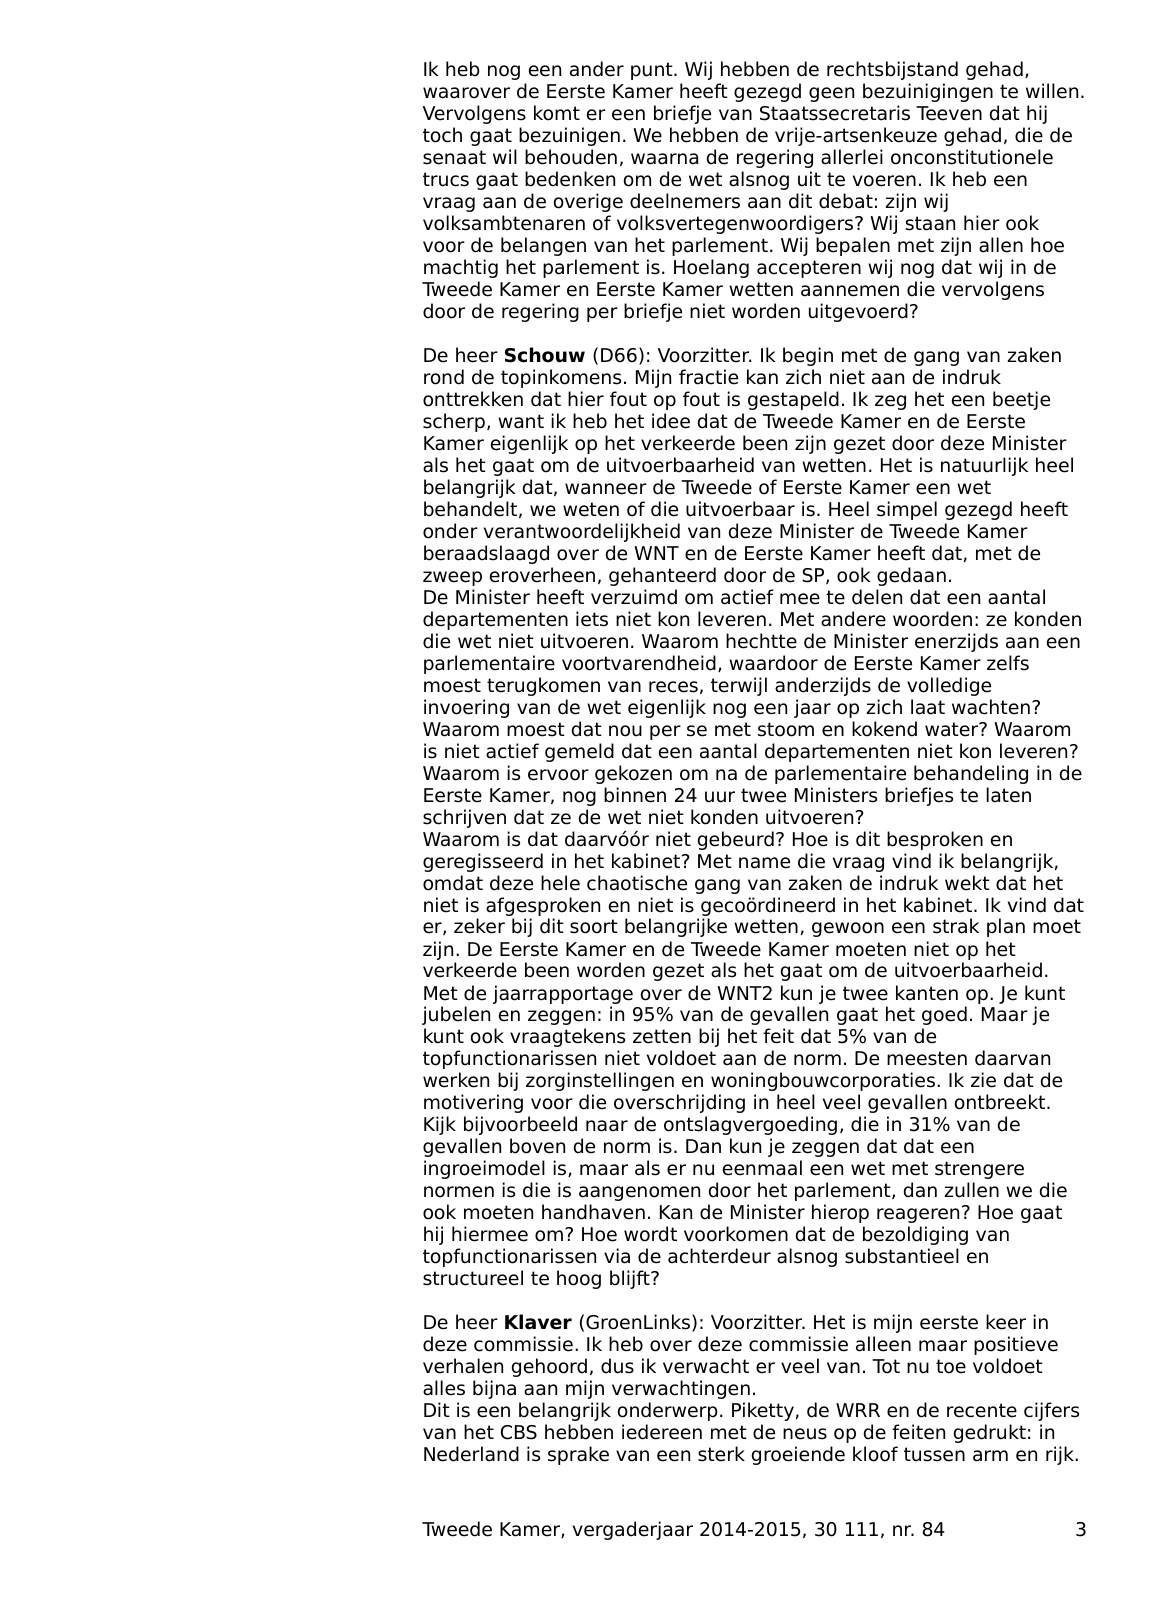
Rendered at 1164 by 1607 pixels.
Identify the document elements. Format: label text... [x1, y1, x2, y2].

text Met de jaarrapportage over de WNT2 kun je twee kanten op. Je kunt jubelen en zeggen: in 95% van de gevallen gaat het goed. Maar je kunt ook vraagtekens zetten bij het feit dat 5% van de topfunctionarissen niet voldoet aan de norm. De meesten daarvan werken bij zorginstellingen en woningbouwcorporaties. Ik zie dat de motivering voor die overschrijding in heel veel gevallen ontbreekt. Kijk bijvoorbeeld naar de ontslagvergoeding, die in 31% van de gevallen boven de norm is. Dan kun je zeggen dat dat een ingroeimodel is, maar als er nu eenmaal een wet met strengere normen is die is aangenomen door het parlement, dan zullen we die ook moeten handhaven. Kan de Minister hierop reageren? Hoe gaat hij hiermee om? Hoe wordt voorkomen dat de bezoldiging van topfunctionarissen via de achterdeur alsnog substantieel en structureel te hoog blijft? [422, 982, 1087, 1290]
text De heer Schouw (D66): Voorzitter. Ik begin met de gang van zaken rond de topinkomens. Mijn fractie kan zich niet aan de indruk onttrekken dat hier fout op fout is gestapeld. Ik zeg het een beetje scherp, want ik heb het idee dat de Tweede Kamer en de Eerste Kamer eigenlijk op het verkeerde been zijn gezet door deze Minister als het gaat om de uitvoerbaarheid van wetten. Het is natuurlijk heel belangrijk dat, wanneer de Tweede of Eerste Kamer een wet behandelt, we weten of die uitvoerbaar is. Heel simpel gezegd heeft onder verantwoordelijkheid van deze Minister de Tweede Kamer beraadslaagd over de WNT en de Eerste Kamer heeft dat, met de zweep eroverheen, gehanteerd door de SP, ook gedaan. [422, 345, 1087, 587]
text Waarom is dat daarvóór niet gebeurd? Hoe is dit besproken en geregisseerd in het kabinet? Met name die vraag vind ik belangrijk, omdat deze hele chaotische gang van zaken de indruk wekt dat het niet is afgesproken en niet is gecoördineerd in het kabinet. Ik vind dat er, zeker bij dit soort belangrijke wetten, gewoon een strak plan moet zijn. De Eerste Kamer en de Tweede Kamer moeten niet op het verkeerde been worden gezet als het gaat om de uitvoerbaarheid. [422, 828, 1087, 982]
text De Minister heeft verzuimd om actief mee te delen dat een aantal departementen iets niet kon leveren. Met andere woorden: ze konden die wet niet uitvoeren. Waarom hechtte de Minister enerzijds aan een parlementaire voortvarendheid, waardoor de Eerste Kamer zelfs moest terugkomen van reces, terwijl anderzijds de volledige invoering van de wet eigenlijk nog een jaar op zich laat wachten? Waarom moest dat nou per se met stoom en kokend water? Waarom is niet actief gemeld dat een aantal departementen niet kon leveren? [422, 587, 1087, 763]
text Dit is een belangrijk onderwerp. Piketty, de WRR en de recente cijfers van het CBS hebben iedereen met de neus op de feiten gedrukt: in Nederland is sprake van een sterk groeiende kloof tussen arm en rijk. [422, 1400, 1087, 1466]
text De heer Klaver (GroenLinks): Voorzitter. Het is mijn eerste keer in deze commissie. Ik heb over deze commissie alleen maar positieve verhalen gehoord, dus ik verwacht er veel van. Tot nu toe voldoet alles bijna aan mijn verwachtingen. [422, 1312, 1087, 1400]
text Waarom is ervoor gekozen om na de parlementaire behandeling in de Eerste Kamer, nog binnen 24 uur twee Ministers briefjes te laten schrijven dat ze de wet niet konden uitvoeren? [422, 763, 1087, 828]
text Ik heb nog een ander punt. Wij hebben de rechtsbijstand gehad, waarover de Eerste Kamer heeft gezegd geen bezuinigingen te willen. Vervolgens komt er een briefje van Staatssecretaris Teeven dat hij toch gaat bezuinigen. We hebben de vrije-artsenkeuze gehad, die de senaat wil behouden, waarna de regering allerlei onconstitutionele trucs gaat bedenken om de wet alsnog uit te voeren. Ik heb een vraag aan de overige deelnemers aan dit debat: zijn wij volksambtenaren of volksvertegenwoordigers? Wij staan hier ook voor de belangen van het parlement. Wij bepalen met zijn allen hoe machtig het parlement is. Hoelang accepteren wij nog dat wij in de Tweede Kamer en Eerste Kamer wetten aannemen die vervolgens door de regering per briefje niet worden uitgevoerd? [422, 59, 1087, 323]
